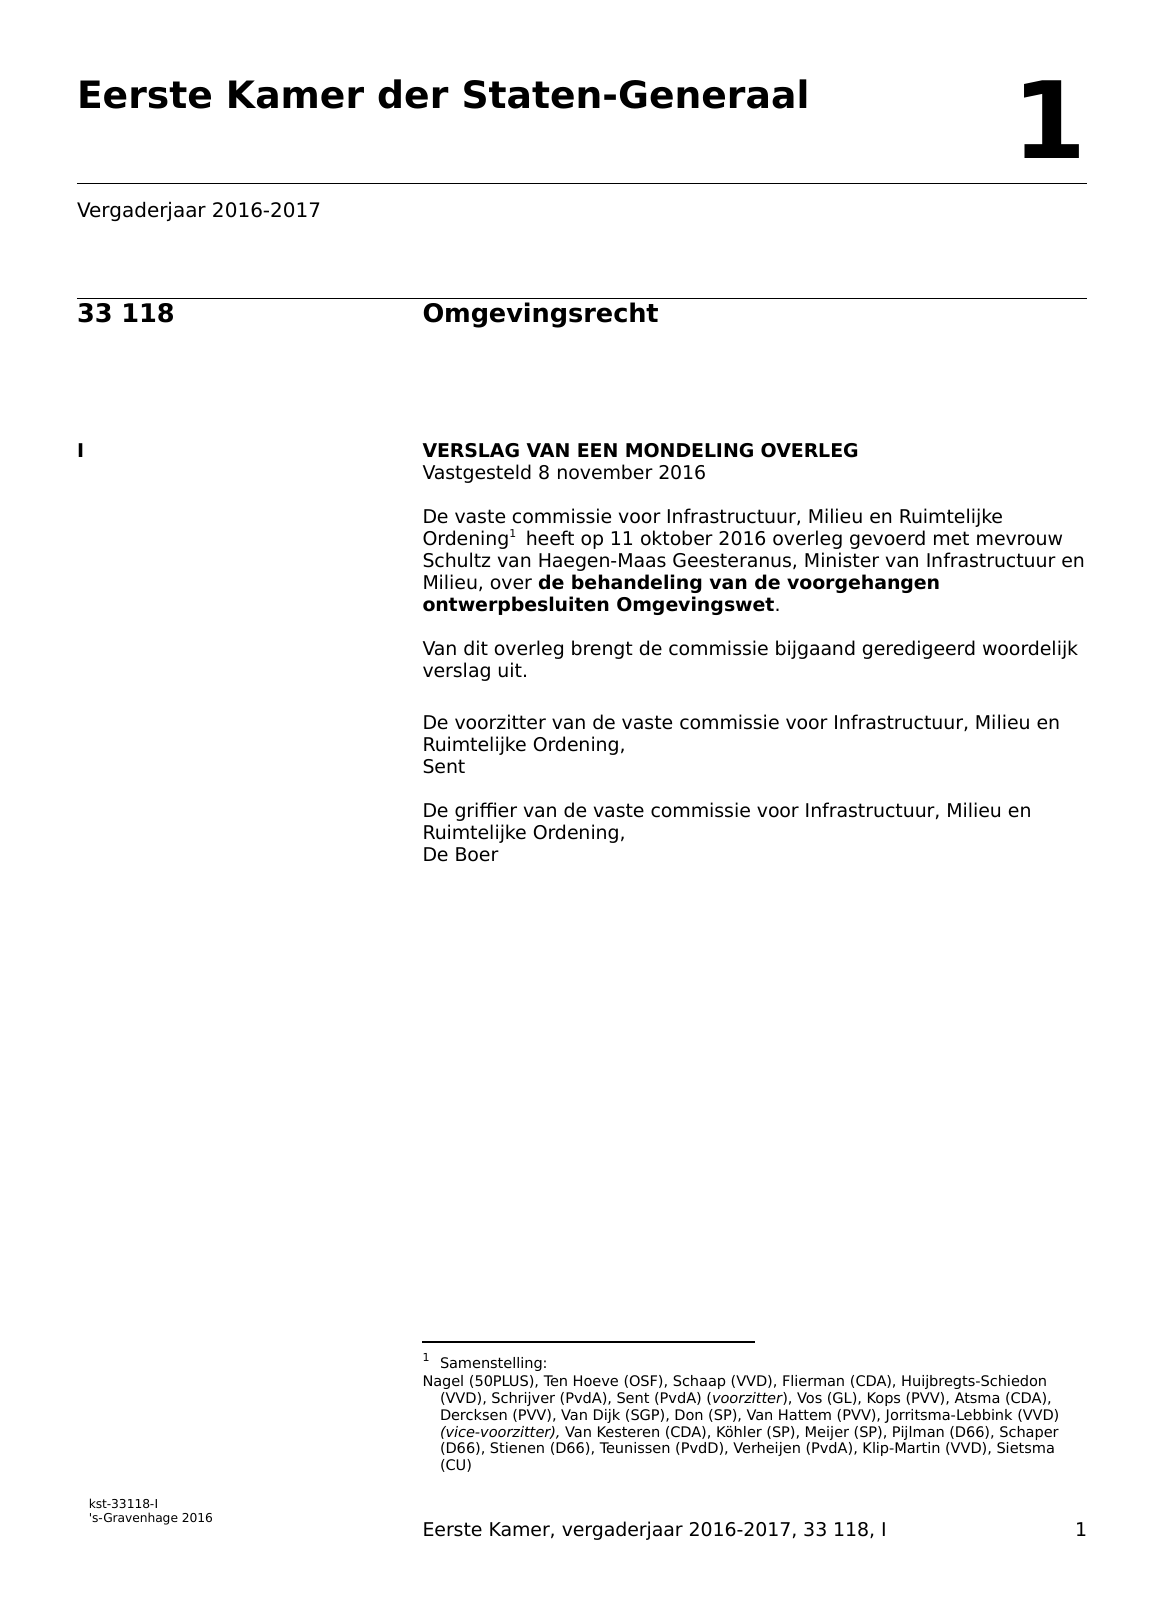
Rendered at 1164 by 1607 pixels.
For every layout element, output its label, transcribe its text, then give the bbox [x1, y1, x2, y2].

text Nagel (50PLUS), Ten Hoeve (OSF), Schaap (VVD), Flierman (CDA), Huijbregts-Schiedon (VVD), Schrijver (PvdA), Sent (PvdA) (voorzitter), Vos (GL), Kops (PVV), Atsma (CDA), Dercksen (PVV), Van Dijk (SGP), Don (SP), Van Hattem (PVV), Jorritsma-Lebbink (VVD) (vice-voorzitter), Van Kesteren (CDA), Köhler (SP), Meijer (SP), Pijlman (D66), Schaper (D66), Stienen (D66), Teunissen (PvdD), Verheijen (PvdA), Klip-Martin (VVD), Sietsma (CU) [422, 1373, 1087, 1474]
table_cell Vergaderjaar 2016-2017 [77, 184, 1087, 298]
text kst-33118-I [88, 1497, 323, 1511]
text De vaste commissie voor Infrastructuur, Milieu en Ruimtelijke Ordening heeft op 11 oktober 2016 overleg gevoerd met mevrouw Schultz van Haegen-Maas Geesteranus, Minister van Infrastructuur en Milieu, over de behandeling van de voorgehangen ontwerpbesluiten Omgevingswet. [422, 506, 1087, 616]
table_header Eerste Kamer der Staten-Generaal [77, 59, 886, 183]
subtitle I VERSLAG VAN EEN MONDELING OVERLEG [77, 440, 1087, 462]
text De griffier van de vaste commissie voor Infrastructuur, Milieu en Ruimtelijke Ordening, De Boer [422, 800, 1087, 866]
text 's-Gravenhage 2016 [88, 1511, 323, 1525]
text Van dit overleg brengt de commissie bijgaand geredigeerd woordelijk verslag uit. [422, 638, 1087, 682]
text Samenstelling: [422, 1351, 1087, 1373]
text Vastgesteld 8 november 2016 [422, 462, 1087, 484]
text De voorzitter van de vaste commissie voor Infrastructuur, Milieu en Ruimtelijke Ordening, Sent [422, 712, 1087, 778]
subtitle 33 118 Omgevingsrecht [77, 299, 1087, 329]
table_header 1 [886, 59, 1087, 183]
